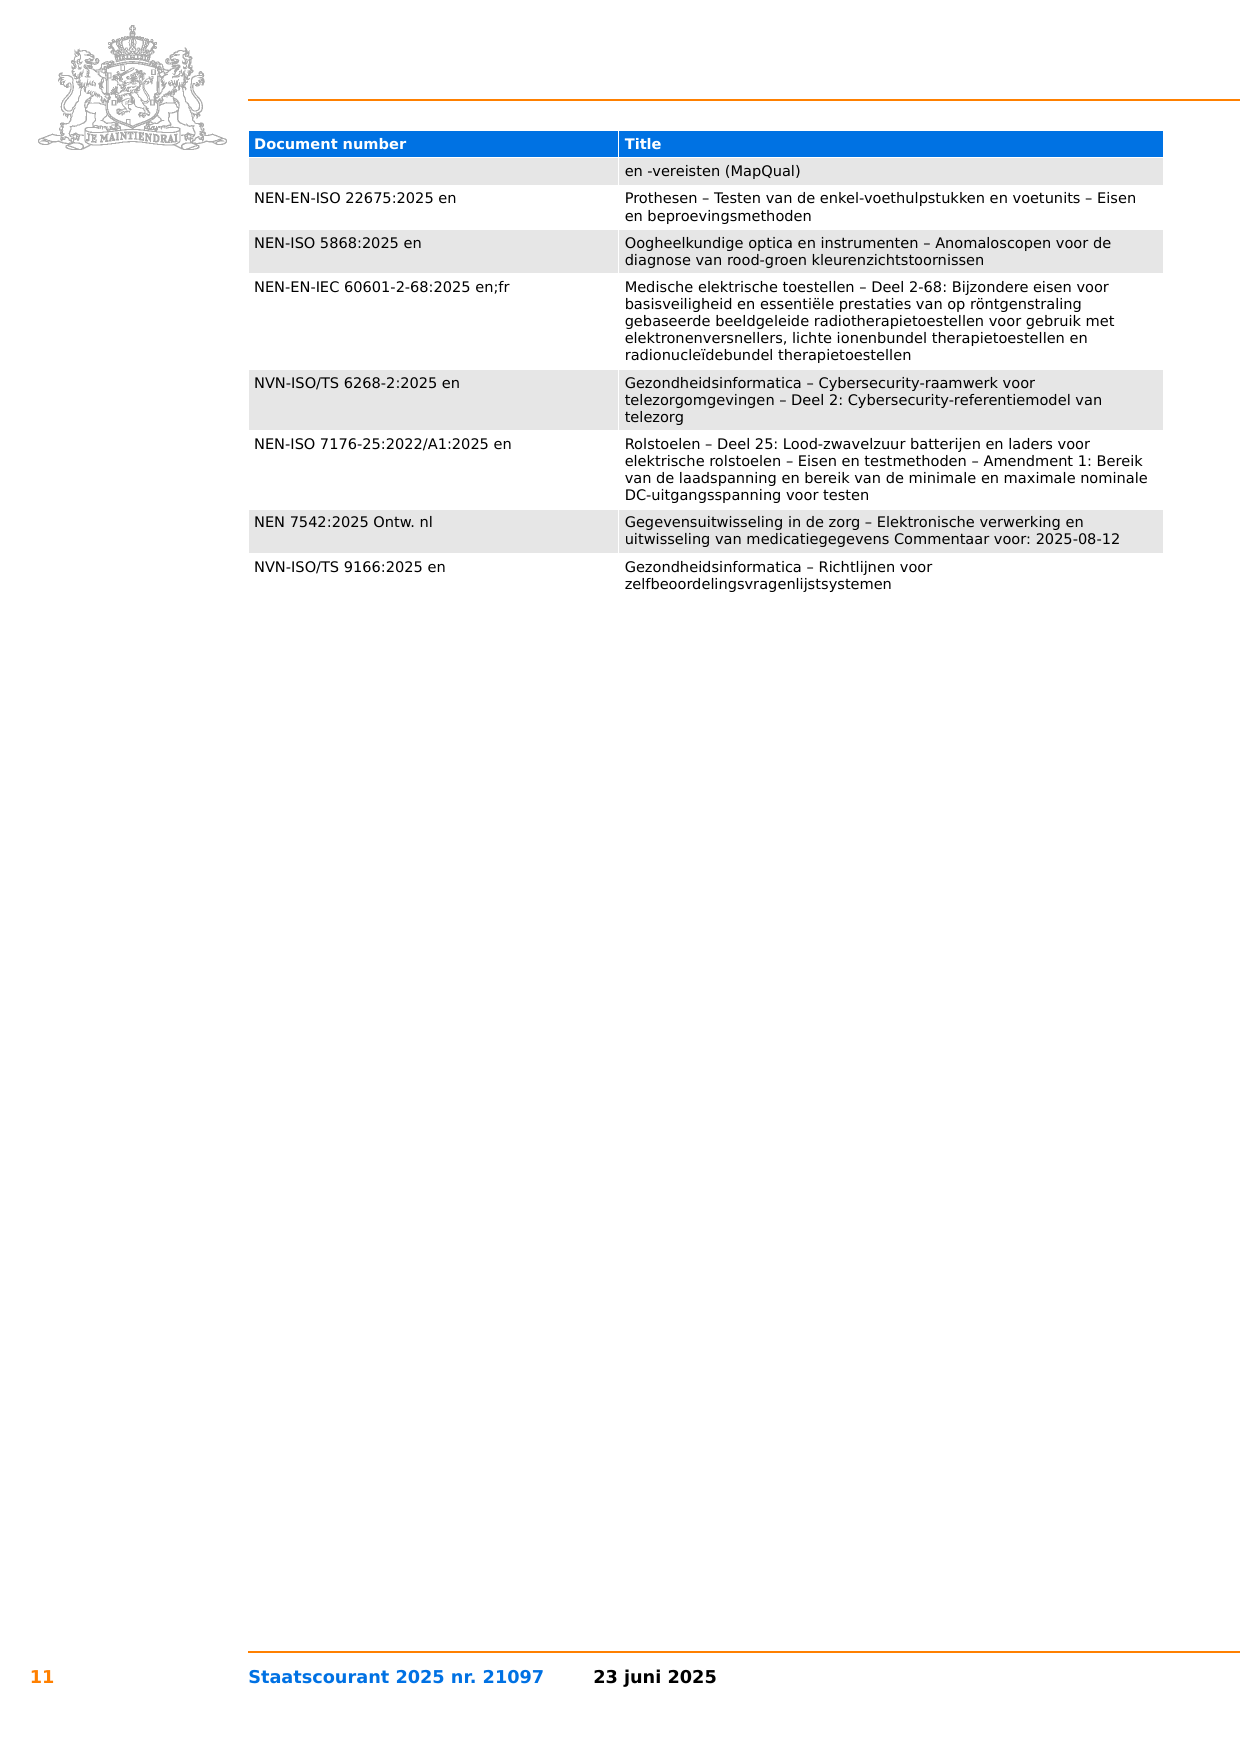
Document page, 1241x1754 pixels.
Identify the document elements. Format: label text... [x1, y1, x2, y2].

table_cell [249, 158, 618, 185]
table_cell NEN-ISO 5868:2025 en [249, 230, 618, 273]
picture [38, 25, 227, 150]
table_cell NEN-EN-IEC 60601-2-68:2025 en;fr [249, 275, 618, 369]
table_cell Gegevensuitwisseling in de zorg – Elektronische verwerking en uitwisseling van medicatiegegevens Commentaar voor: 2025-08-12 [619, 510, 1163, 553]
table_cell Gezondheidsinformatica – Cybersecurity-raamwerk voor telezorgomgevingen – Deel 2: Cybersecurity-referentiemodel van telezorg [619, 370, 1163, 430]
table_cell en -vereisten (MapQual) [619, 158, 1163, 185]
table_cell NEN 7542:2025 Ontw. nl [249, 510, 618, 553]
table_cell Rolstoelen – Deel 25: Lood-zwavelzuur batterijen en laders voor elektrische rolstoelen – Eisen en testmethoden – Amendment 1: Bereik van de laadspanning en bereik van de minimale en maximale nominale DC-uitgangsspanning voor testen [619, 431, 1163, 508]
table_cell Prothesen – Testen van de enkel-voethulpstukken en voetunits – Eisen en beproevingsmethoden [619, 186, 1163, 229]
table_header Document number [249, 131, 618, 157]
table_cell NVN-ISO/TS 6268-2:2025 en [249, 370, 618, 430]
table_cell NEN-ISO 7176-25:2022/A1:2025 en [249, 431, 618, 508]
table_cell NVN-ISO/TS 9166:2025 en [249, 554, 618, 597]
table_header Title [619, 131, 1163, 157]
table_cell NEN-EN-ISO 22675:2025 en [249, 186, 618, 229]
table_cell Gezondheidsinformatica – Richtlijnen voor zelfbeoordelingsvragenlijstsystemen [619, 554, 1163, 597]
table_cell Oogheelkundige optica en instrumenten – Anomaloscopen voor de diagnose van rood-groen kleurenzichtstoornissen [619, 230, 1163, 273]
table_cell Medische elektrische toestellen – Deel 2-68: Bijzondere eisen voor basisveiligheid en essentiële prestaties van op röntgenstraling gebaseerde beeldgeleide radiotherapietoestellen voor gebruik met elektronenversnellers, lichte ionenbundel therapietoestellen en radionucleïdebundel therapietoestellen [619, 275, 1163, 369]
